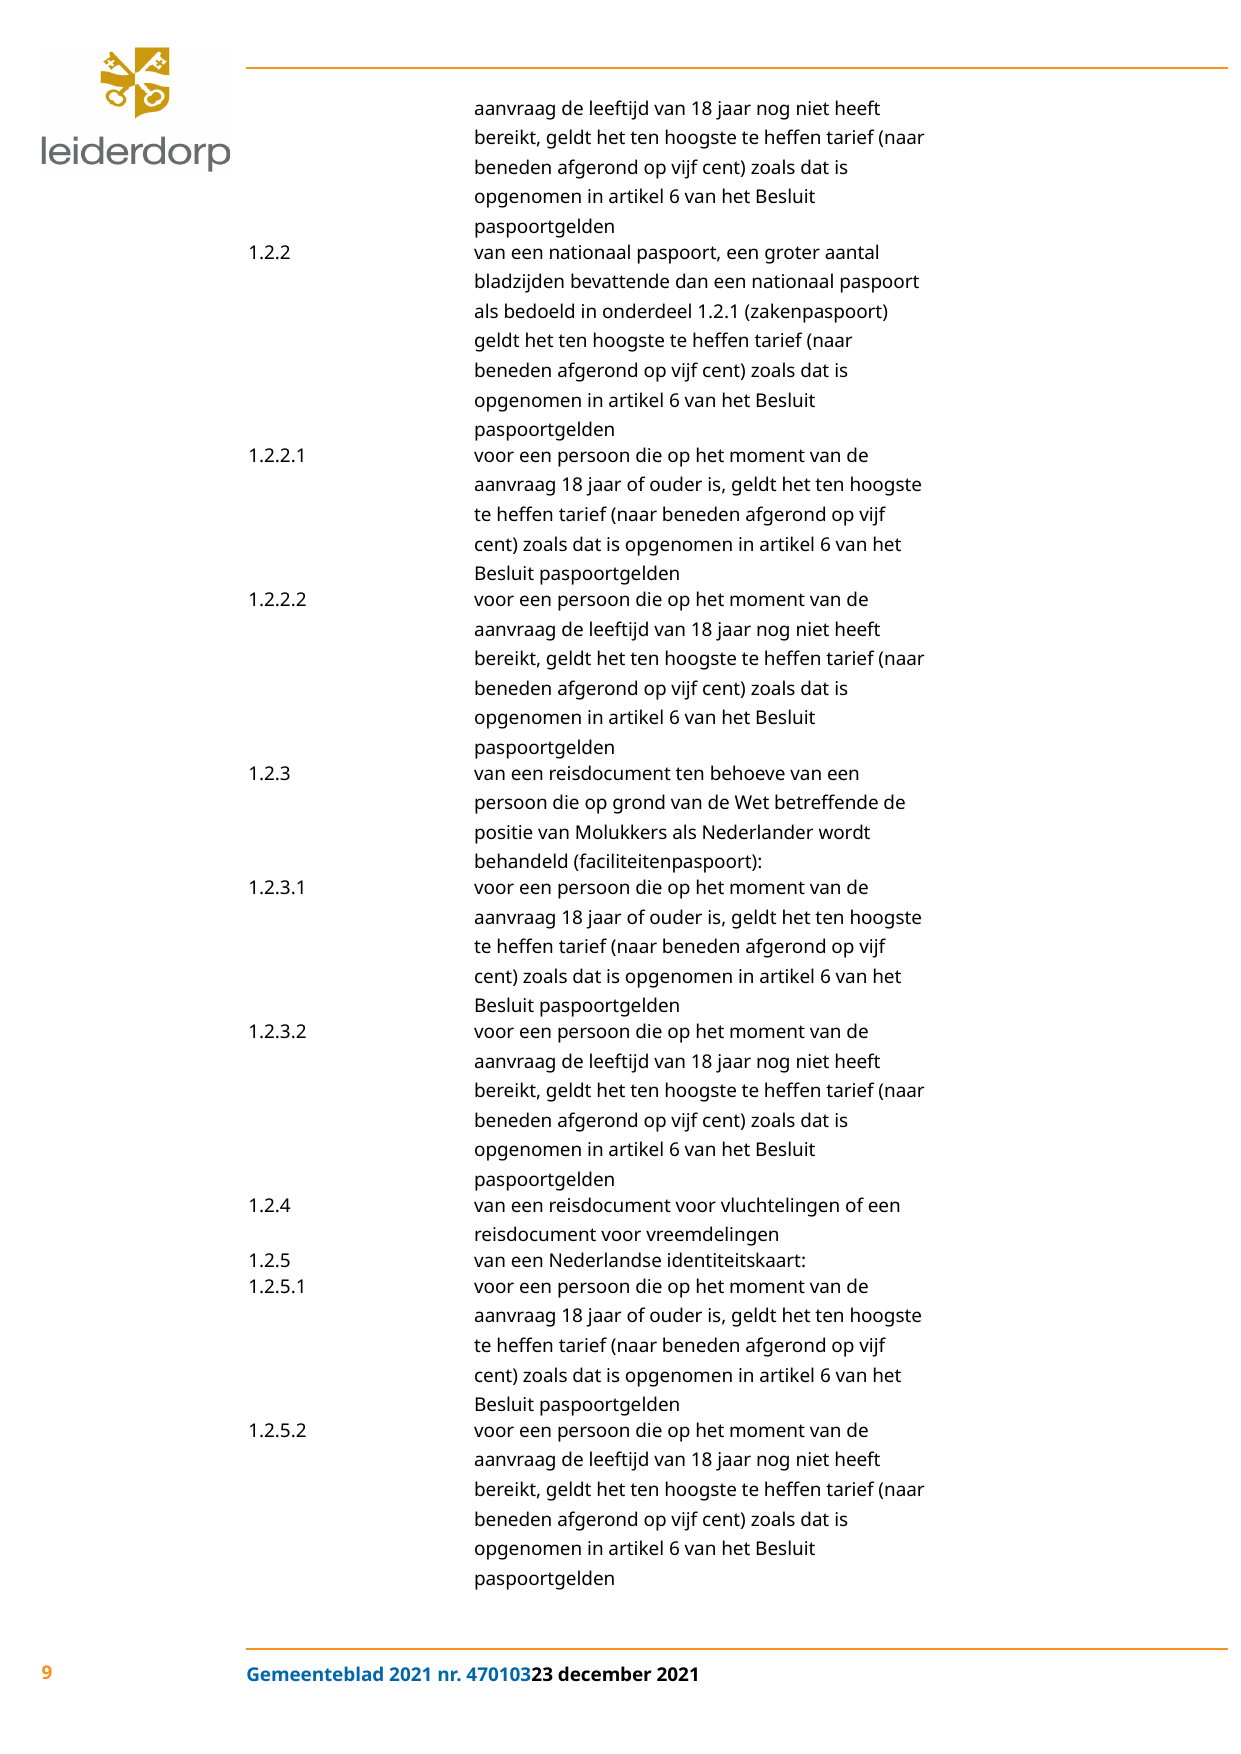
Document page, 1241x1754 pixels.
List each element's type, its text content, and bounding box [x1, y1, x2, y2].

table_cell [926, 1417, 1152, 1591]
table_cell [926, 586, 1152, 760]
table_cell voor een persoon die op het moment van de aanvraag 18 jaar of ouder is, geldt het ten hoogste te heffen tarief (naar beneden afgerond op vijf cent) zoals dat is opgenomen in artikel 6 van het Besluit paspoortgelden [474, 874, 926, 1018]
table_cell voor een persoon die op het moment van de aanvraag 18 jaar of ouder is, geldt het ten hoogste te heffen tarief (naar beneden afgerond op vijf cent) zoals dat is opgenomen in artikel 6 van het Besluit paspoortgelden [474, 442, 926, 586]
table_cell voor een persoon die op het moment van de aanvraag de leeftijd van 18 jaar nog niet heeft bereikt, geldt het ten hoogste te heffen tarief (naar beneden afgerond op vijf cent) zoals dat is opgenomen in artikel 6 van het Besluit paspoortgelden [474, 1417, 926, 1591]
table_cell [926, 874, 1152, 1018]
table_cell 1.2.5.1 [248, 1273, 474, 1417]
table_cell [926, 95, 1152, 239]
table_cell [926, 1247, 1152, 1273]
table_cell van een reisdocument ten behoeve van een persoon die op grond van de Wet betreffende de positie van Molukkers als Nederlander wordt behandeld (faciliteitenpaspoort): [474, 760, 926, 874]
table_cell [926, 239, 1152, 442]
table_cell van een reisdocument voor vluchtelingen of een reisdocument voor vreemdelingen [474, 1192, 926, 1247]
table_cell [926, 1192, 1152, 1247]
table_cell [926, 442, 1152, 586]
table_cell 1.2.3.2 [248, 1018, 474, 1192]
table_cell van een Nederlandse identiteitskaart: [474, 1247, 926, 1273]
table_cell 1.2.2.2 [248, 586, 474, 760]
table_cell voor een persoon die op het moment van de aanvraag de leeftijd van 18 jaar nog niet heeft bereikt, geldt het ten hoogste te heffen tarief (naar beneden afgerond op vijf cent) zoals dat is opgenomen in artikel 6 van het Besluit paspoortgelden [474, 1018, 926, 1192]
table_cell 1.2.3.1 [248, 874, 474, 1018]
table_cell 1.2.3 [248, 760, 474, 874]
table_cell voor een persoon die op het moment van de aanvraag de leeftijd van 18 jaar nog niet heeft bereikt, geldt het ten hoogste te heffen tarief (naar beneden afgerond op vijf cent) zoals dat is opgenomen in artikel 6 van het Besluit paspoortgelden [474, 586, 926, 760]
table_cell aanvraag de leeftijd van 18 jaar nog niet heeft bereikt, geldt het ten hoogste te heffen tarief (naar beneden afgerond op vijf cent) zoals dat is opgenomen in artikel 6 van het Besluit paspoortgelden [474, 95, 926, 239]
table_cell van een nationaal paspoort, een groter aantal bladzijden bevattende dan een nationaal paspoort als bedoeld in onderdeel 1.2.1 (zakenpaspoort) geldt het ten hoogste te heffen tarief (naar beneden afgerond op vijf cent) zoals dat is opgenomen in artikel 6 van het Besluit paspoortgelden [474, 239, 926, 442]
table_cell 1.2.5 [248, 1247, 474, 1273]
table_cell voor een persoon die op het moment van de aanvraag 18 jaar of ouder is, geldt het ten hoogste te heffen tarief (naar beneden afgerond op vijf cent) zoals dat is opgenomen in artikel 6 van het Besluit paspoortgelden [474, 1273, 926, 1417]
table_cell [926, 1018, 1152, 1192]
table_cell 1.2.2.1 [248, 442, 474, 586]
table_cell [926, 1273, 1152, 1417]
table_cell [248, 95, 474, 239]
table_cell 1.2.4 [248, 1192, 474, 1247]
table_cell [926, 760, 1152, 874]
table_cell 1.2.2 [248, 239, 474, 442]
picture [41, 47, 231, 172]
table_cell 1.2.5.2 [248, 1417, 474, 1591]
